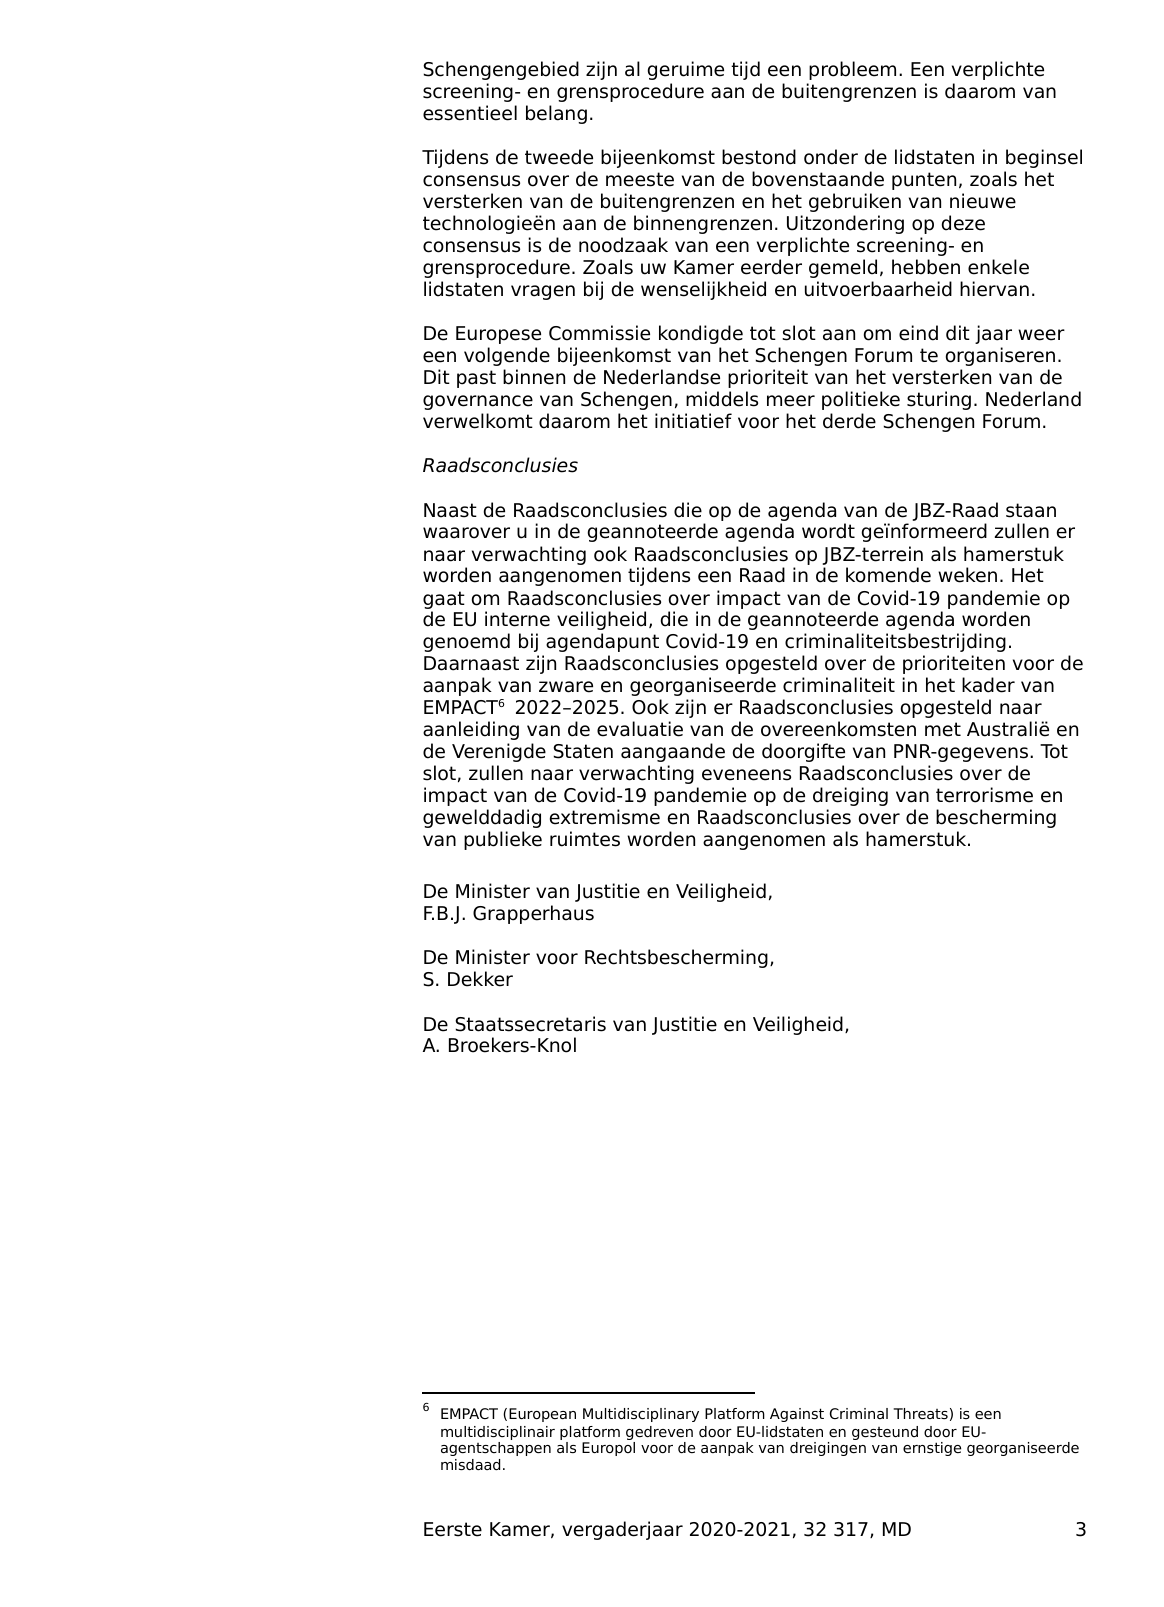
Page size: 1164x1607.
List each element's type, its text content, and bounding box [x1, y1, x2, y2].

subtitle Raadsconclusies [422, 455, 1087, 477]
text De Minister van Justitie en Veiligheid, F.B.J. Grapperhaus [422, 881, 1087, 925]
text De Minister voor Rechtsbescherming, S. Dekker [422, 947, 1087, 991]
text De Staatssecretaris van Justitie en Veiligheid, A. Broekers-Knol [422, 1013, 1087, 1057]
text EMPACT (European Multidisciplinary Platform Against Criminal Threats) is een multidisciplinair platform gedreven door EU-lidstaten en gesteund door EU-agentschappen als Europol voor de aanpak van dreigingen van ernstige georganiseerde misdaad. [422, 1402, 1087, 1474]
text Naast de Raadsconclusies die op de agenda van de JBZ-Raad staan waarover u in de geannoteerde agenda wordt geïnformeerd zullen er naar verwachting ook Raadsconclusies op JBZ-terrein als hamerstuk worden aangenomen tijdens een Raad in de komende weken. Het gaat om Raadsconclusies over impact van de Covid-19 pandemie op de EU interne veiligheid, die in de geannoteerde agenda worden genoemd bij agendapunt Covid-19 en criminaliteitsbestrijding. Daarnaast zijn Raadsconclusies opgesteld over de prioriteiten voor de aanpak van zware en georganiseerde criminaliteit in het kader van EMPACT 2022–2025. Ook zijn er Raadsconclusies opgesteld naar aanleiding van de evaluatie van de overeenkomsten met Australië en de Verenigde Staten aangaande de doorgifte van PNR-gegevens. Tot slot, zullen naar verwachting eveneens Raadsconclusies over de impact van de Covid-19 pandemie op de dreiging van terrorisme en gewelddadig extremisme en Raadsconclusies over de bescherming van publieke ruimtes worden aangenomen als hamerstuk. [422, 499, 1087, 851]
text Schengengebied zijn al geruime tijd een probleem. Een verplichte screening- en grensprocedure aan de buitengrenzen is daarom van essentieel belang. [422, 59, 1087, 125]
text De Europese Commissie kondigde tot slot aan om eind dit jaar weer een volgende bijeenkomst van het Schengen Forum te organiseren. Dit past binnen de Nederlandse prioriteit van het versterken van de governance van Schengen, middels meer politieke sturing. Nederland verwelkomt daarom het initiatief voor het derde Schengen Forum. [422, 323, 1087, 433]
text Tijdens de tweede bijeenkomst bestond onder de lidstaten in beginsel consensus over de meeste van de bovenstaande punten, zoals het versterken van de buitengrenzen en het gebruiken van nieuwe technologieën aan de binnengrenzen. Uitzondering op deze consensus is de noodzaak van een verplichte screening- en grensprocedure. Zoals uw Kamer eerder gemeld, hebben enkele lidstaten vragen bij de wenselijkheid en uitvoerbaarheid hiervan. [422, 147, 1087, 301]
